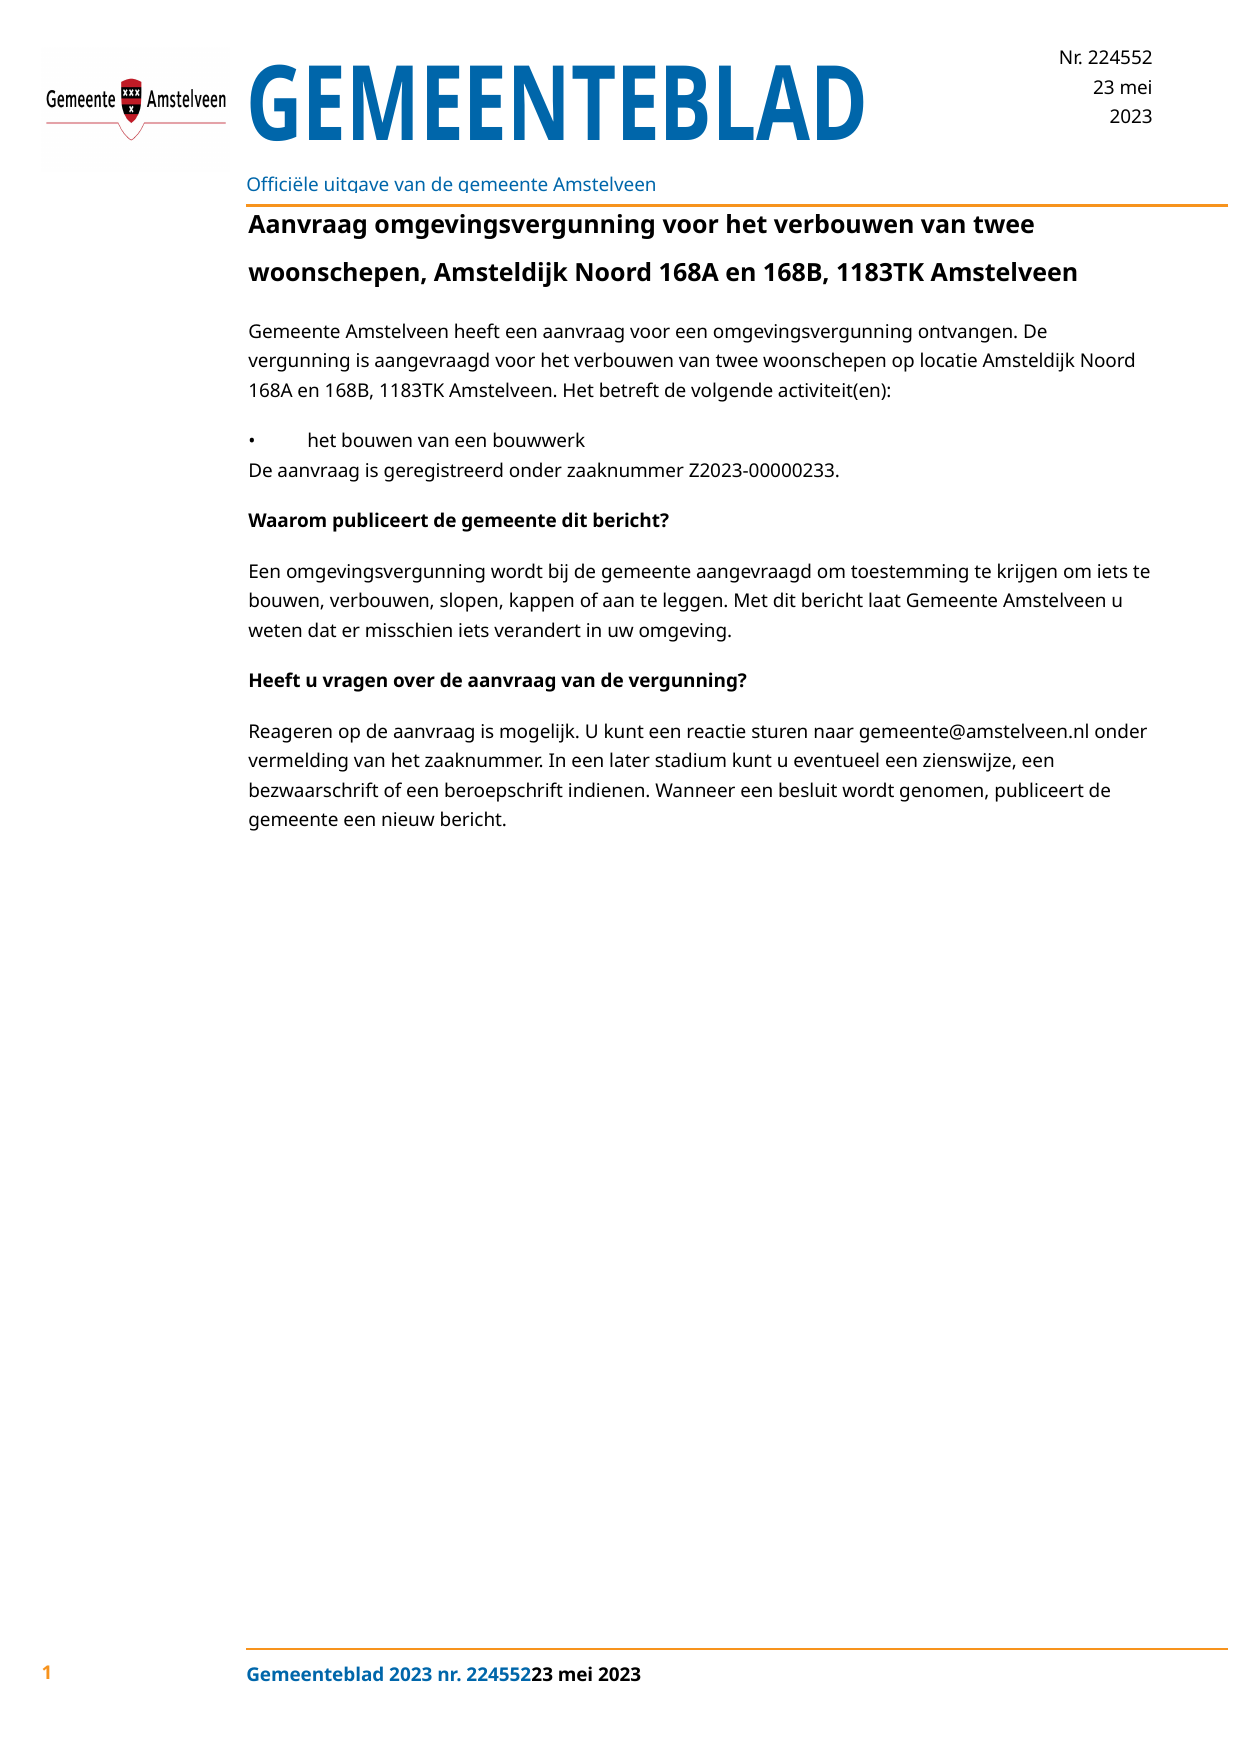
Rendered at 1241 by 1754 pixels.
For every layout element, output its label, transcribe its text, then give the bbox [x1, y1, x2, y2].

text Een omgevingsvergunning wordt bij de gemeente aangevraagd om toestemming te krijgen om iets te bouwen, verbouwen, slopen, kappen of aan te leggen. Met dit bericht laat Gemeente Amstelveen u weten dat er misschien iets verandert in uw omgeving. [248, 558, 1152, 643]
text Aanvraag omgevingsvergunning voor het verbouwen van twee woonschepen, Amsteldijk Noord 168A en 168B, 1183TK Amstelveen [248, 207, 1152, 288]
picture [41, 47, 231, 172]
list het bouwen van een bouwwerk [248, 427, 1152, 453]
text Waarom publiceert de gemeente dit bericht? [248, 507, 1152, 533]
text Gemeente Amstelveen heeft een aanvraag voor een omgevingsvergunning ontvangen. De vergunning is aangevraagd voor het verbouwen van twee woonschepen op locatie Amsteldijk Noord 168A en 168B, 1183TK Amstelveen. Het betreft de volgende activiteit(en): [248, 318, 1152, 403]
text Reageren op de aanvraag is mogelijk. U kunt een reactie sturen naar gemeente@amstelveen.nl onder vermelding van het zaaknummer. In een later stadium kunt u eventueel een zienswijze, een bezwaarschrift of een beroepschrift indienen. Wanneer een besluit wordt genomen, publiceert de gemeente een nieuw bericht. [248, 718, 1152, 832]
text De aanvraag is geregistreerd onder zaaknummer Z2023-00000233. [248, 457, 1152, 483]
text Heeft u vragen over de aanvraag van de vergunning? [248, 667, 1152, 693]
